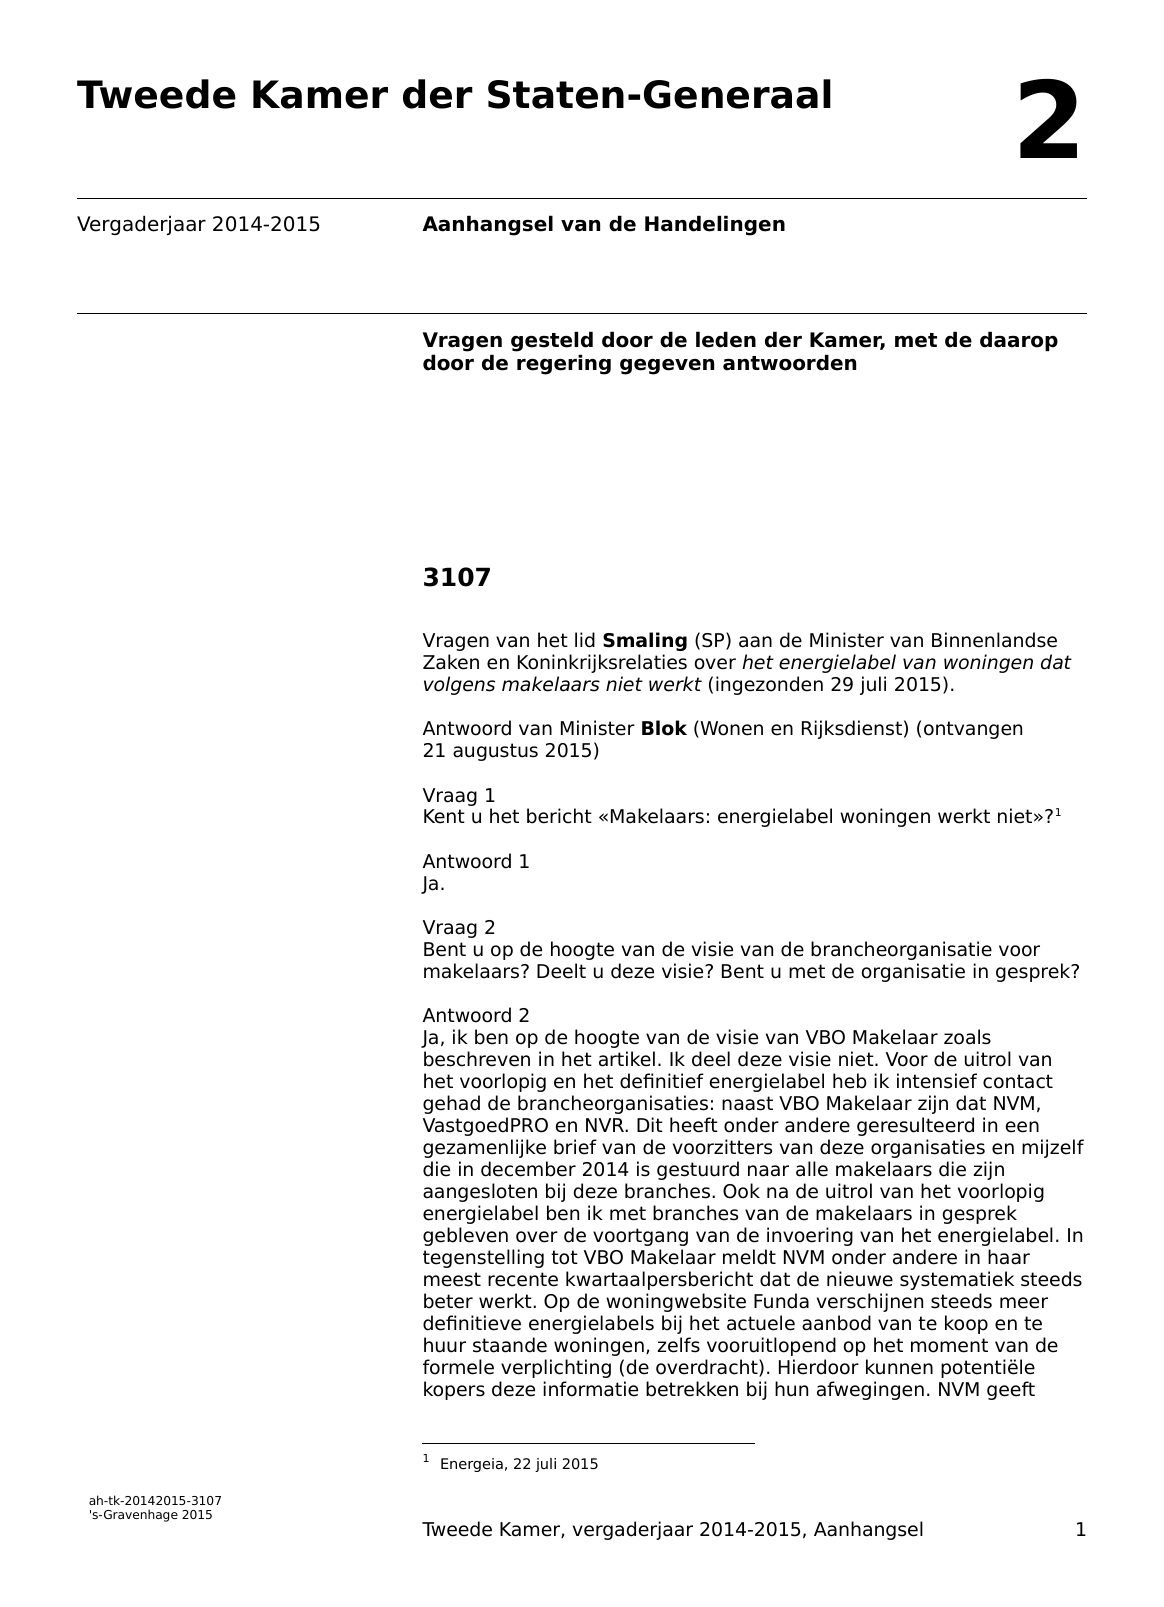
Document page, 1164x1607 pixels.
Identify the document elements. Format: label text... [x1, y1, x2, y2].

text Vragen van het lid Smaling (SP) aan de Minister van Binnenlandse Zaken en Koninkrijksrelaties over het energielabel van woningen dat volgens makelaars niet werkt (ingezonden 29 juli 2015). [422, 630, 1087, 696]
table_cell Aanhangsel van de Handelingen [422, 199, 1087, 313]
table_cell Vragen gesteld door de leden der Kamer, met de daarop door de regering gegeven antwoorden [422, 314, 1087, 375]
text Kent u het bericht «Makelaars: energielabel woningen werkt niet»? [422, 806, 1087, 828]
text Vraag 1 [422, 784, 1087, 806]
text Vraag 2 [422, 917, 1087, 939]
text Ja. [422, 873, 1087, 894]
text Antwoord van Minister Blok (Wonen en Rijksdienst) (ontvangen 21 augustus 2015) [422, 718, 1087, 762]
text 3107 [422, 563, 1087, 592]
table_cell [77, 314, 422, 375]
text Ja, ik ben op de hoogte van de visie van VBO Makelaar zoals beschreven in het artikel. Ik deel deze visie niet. Voor de uitrol van het voorlopig en het definitief energielabel heb ik intensief contact gehad de brancheorganisaties: naast VBO Makelaar zijn dat NVM, VastgoedPRO en NVR. Dit heeft onder andere geresulteerd in een gezamenlijke brief van de voorzitters van deze organisaties en mijzelf die in december 2014 is gestuurd naar alle makelaars die zijn aangesloten bij deze branches. Ook na de uitrol van het voorlopig energielabel ben ik met branches van de makelaars in gesprek gebleven over de voortgang van de invoering van het energielabel. In tegenstelling tot VBO Makelaar meldt NVM onder andere in haar meest recente kwartaalpersbericht dat de nieuwe systematiek steeds beter werkt. Op de woningwebsite Funda verschijnen steeds meer definitieve energielabels bij het actuele aanbod van te koop en te huur staande woningen, zelfs vooruitlopend op het moment van de formele verplichting (de overdracht). Hierdoor kunnen potentiële kopers deze informatie betrekken bij hun afwegingen. NVM geeft [422, 1027, 1087, 1401]
text Bent u op de hoogte van de visie van de brancheorganisatie voor makelaars? Deelt u deze visie? Bent u met de organisatie in gesprek? [422, 939, 1087, 983]
text Antwoord 1 [422, 851, 1087, 873]
table_header 2 [886, 59, 1087, 198]
table_header Tweede Kamer der Staten-Generaal [77, 59, 886, 198]
text ah-tk-20142015-3107 [88, 1494, 323, 1508]
text 's-Gravenhage 2015 [88, 1508, 323, 1522]
text Energeia, 22 juli 2015 [422, 1452, 1087, 1474]
text Antwoord 2 [422, 1005, 1087, 1027]
table_cell Vergaderjaar 2014-2015 [77, 199, 422, 313]
